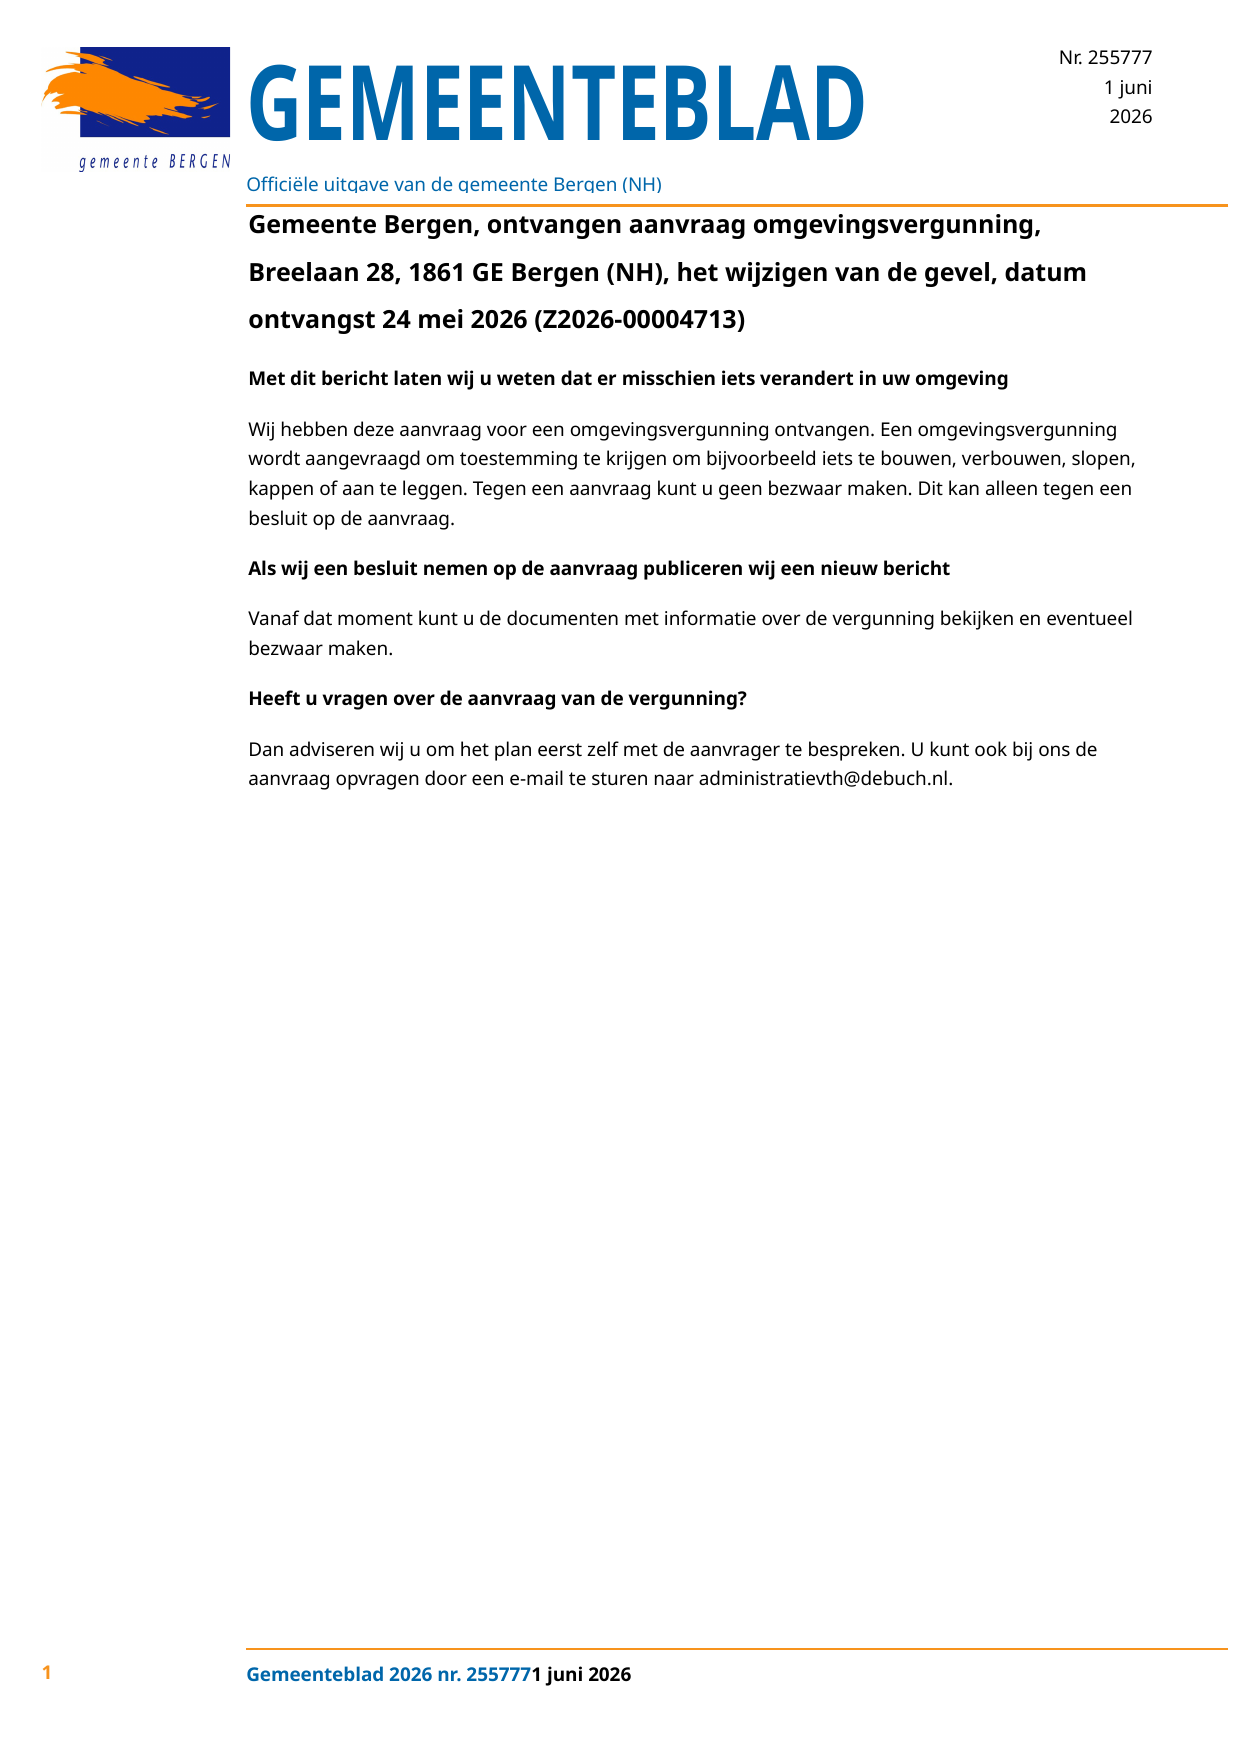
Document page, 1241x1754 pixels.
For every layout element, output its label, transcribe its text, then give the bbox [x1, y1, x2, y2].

text Vanaf dat moment kunt u de documenten met informatie over de vergunning bekijken en eventueel bezwaar maken. [248, 606, 1152, 661]
text Heeft u vragen over de aanvraag van de vergunning? [248, 686, 1152, 711]
picture [41, 47, 231, 172]
text Als wij een besluit nemen op de aanvraag publiceren wij een nieuw bericht [248, 555, 1152, 581]
text Gemeente Bergen, ontvangen aanvraag omgevingsvergunning, Breelaan 28, 1861 GE Bergen (NH), het wijzigen van de gevel, datum ontvangst 24 mei 2026 (Z2026-00004713) [248, 207, 1152, 336]
text Met dit bericht laten wij u weten dat er misschien iets verandert in uw omgeving [248, 366, 1152, 391]
text Wij hebben deze aanvraag voor een omgevingsvergunning ontvangen. Een omgevingsvergunning wordt aangevraagd om toestemming te krijgen om bijvoorbeeld iets te bouwen, verbouwen, slopen, kappen of aan te leggen. Tegen een aanvraag kunt u geen bezwaar maken. Dit kan alleen tegen een besluit op de aanvraag. [248, 416, 1152, 530]
text Dan adviseren wij u om het plan eerst zelf met de aanvrager te bespreken. U kunt ook bij ons de aanvraag opvragen door een e-mail te sturen naar administratievth@debuch.nl. [248, 736, 1152, 791]
